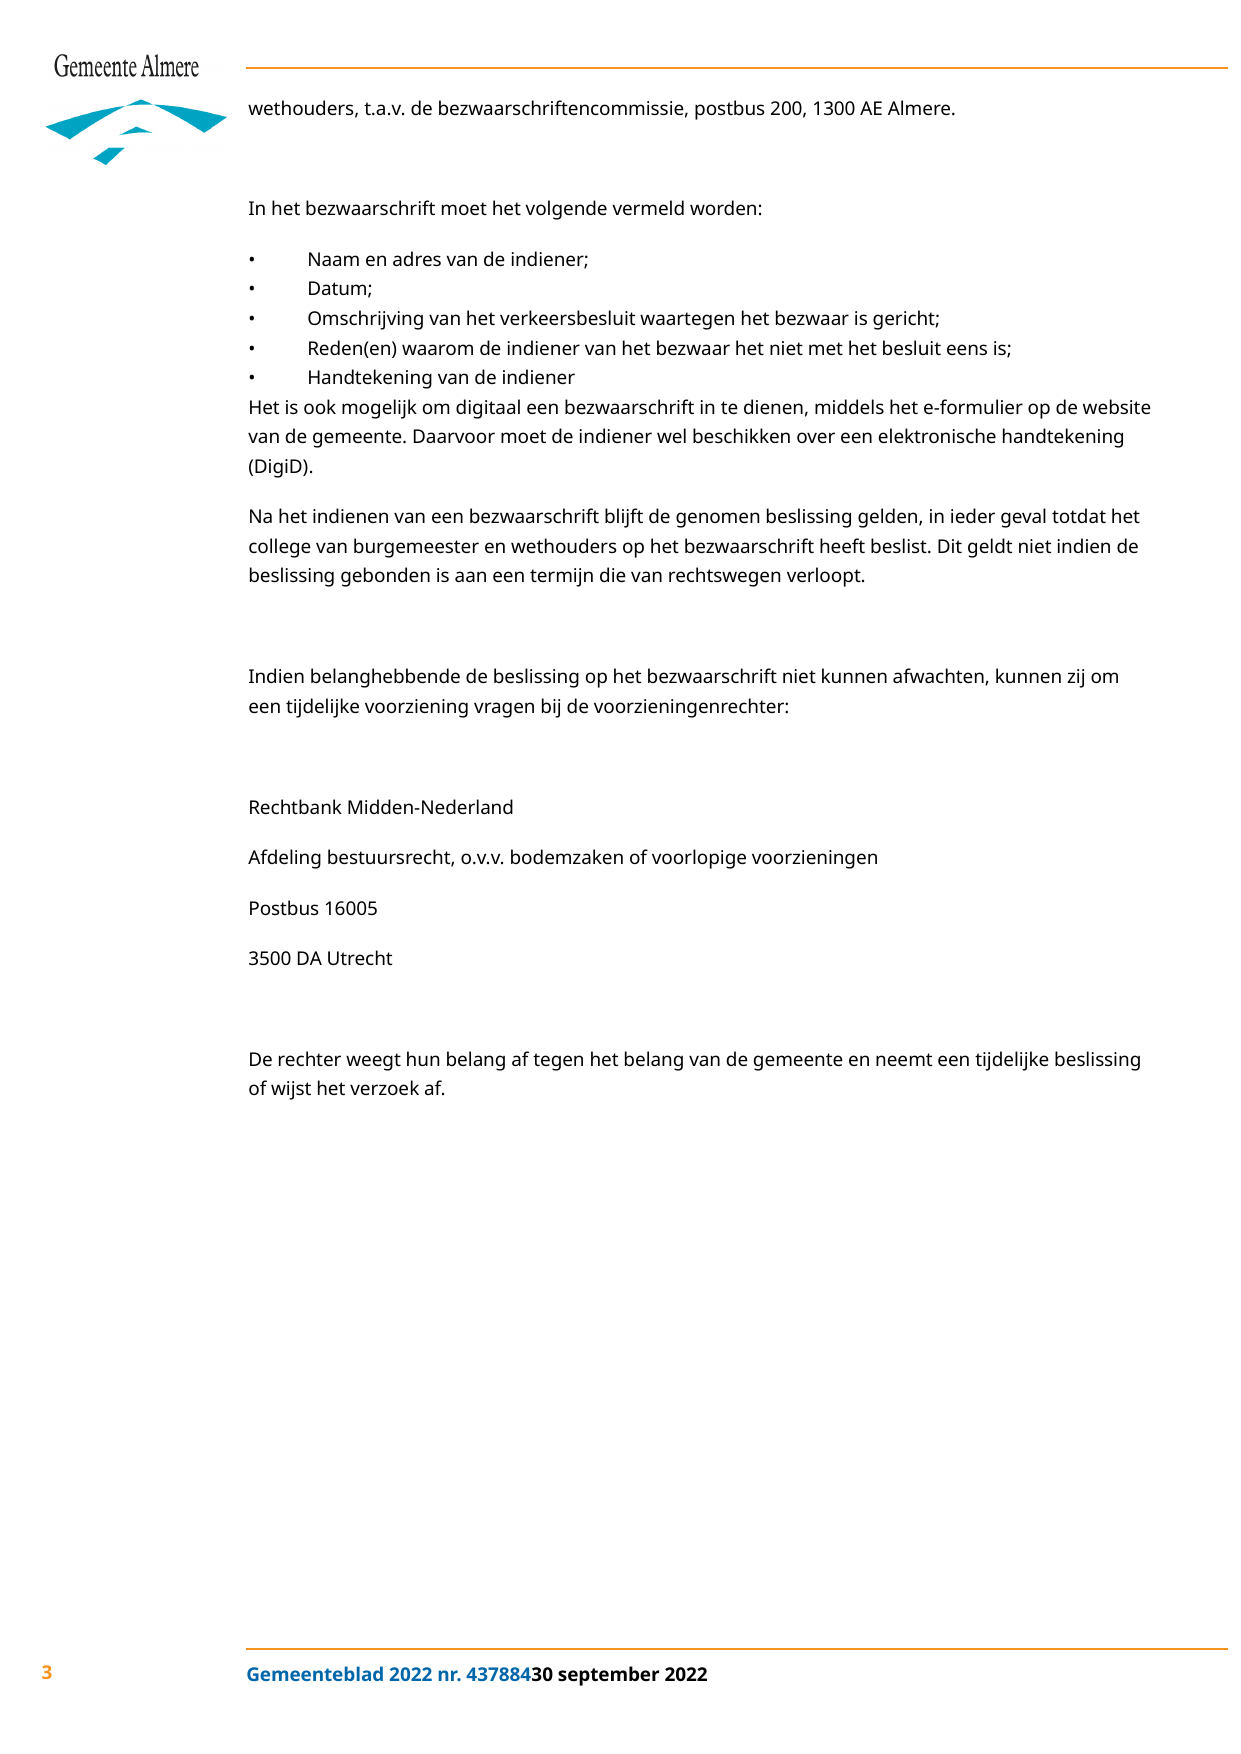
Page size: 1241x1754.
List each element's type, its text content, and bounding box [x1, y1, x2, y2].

text Afdeling bestuursrecht, o.v.v. bodemzaken of voorlopige voorzieningen [248, 844, 1152, 870]
list Reden(en) waarom de indiener van het bezwaar het niet met het besluit eens is; [248, 335, 1152, 361]
text Rechtbank Midden-Nederland [248, 794, 1152, 820]
text De rechter weegt hun belang af tegen het belang van de gemeente en neemt een tijdelijke beslissing of wijst het verzoek af. [248, 1046, 1152, 1101]
list Datum; [248, 276, 1152, 301]
list Handtekening van de indiener [248, 364, 1152, 390]
text Indien belanghebbende de beslissing op het bezwaarschrift niet kunnen afwachten, kunnen zij om een tijdelijke voorziening vragen bij de voorzieningenrechter: [248, 663, 1152, 719]
text Het is ook mogelijk om digitaal een bezwaarschrift in te dienen, middels het e-formulier op de website van de gemeente. Daarvoor moet de indiener wel beschikken over een elektronische handtekening (DigiD). [248, 394, 1152, 479]
picture [41, 47, 231, 172]
text Postbus 16005 [248, 895, 1152, 921]
text In het bezwaarschrift moet het volgende vermeld worden: [248, 196, 1152, 221]
list Omschrijving van het verkeersbesluit waartegen het bezwaar is gericht; [248, 305, 1152, 331]
text wethouders, t.a.v. de bezwaarschriftencommissie, postbus 200, 1300 AE Almere. [248, 95, 1152, 121]
text 3500 DA Utrecht [248, 945, 1152, 971]
text Na het indienen van een bezwaarschrift blijft de genomen beslissing gelden, in ieder geval totdat het college van burgemeester en wethouders op het bezwaarschrift heeft beslist. Dit geldt niet indien de beslissing gebonden is aan een termijn die van rechtswegen verloopt. [248, 503, 1152, 588]
list Naam en adres van de indiener; [248, 246, 1152, 272]
